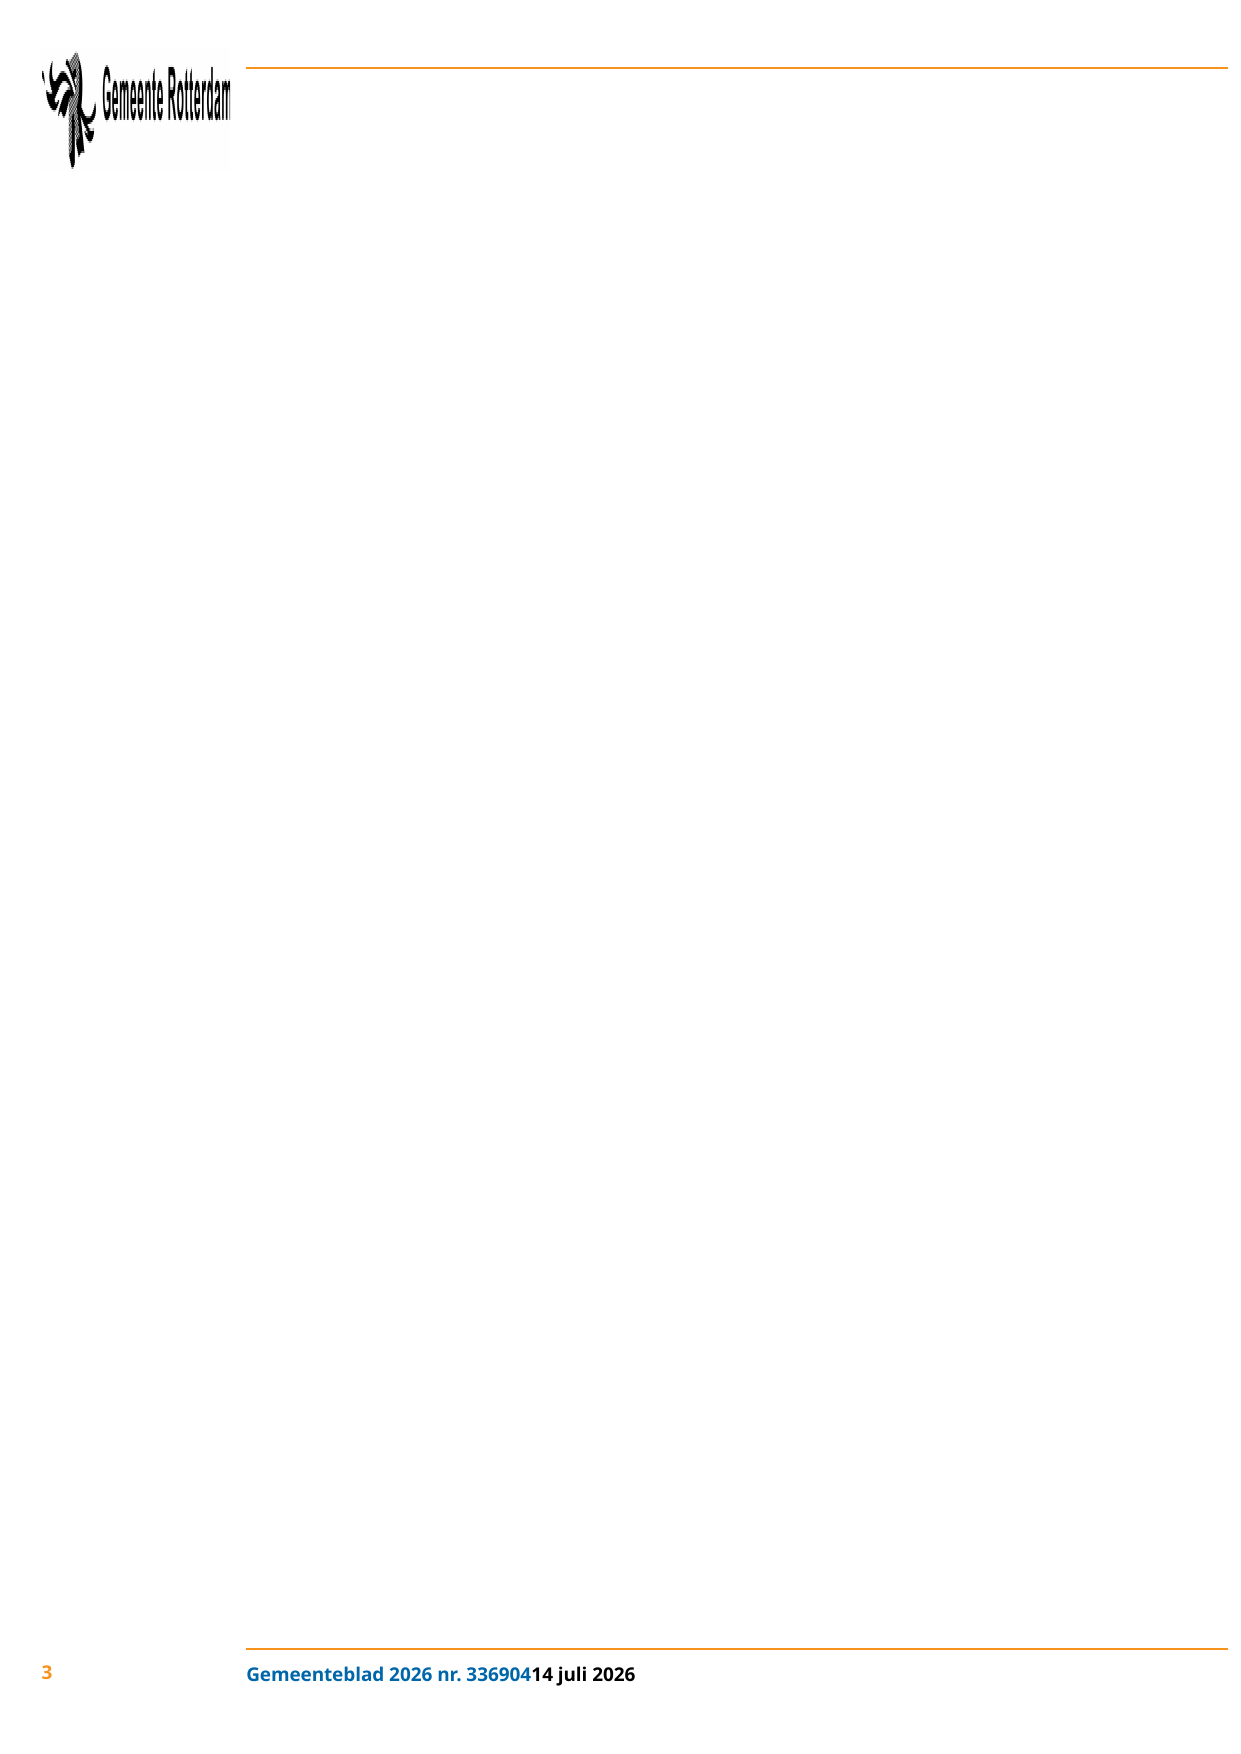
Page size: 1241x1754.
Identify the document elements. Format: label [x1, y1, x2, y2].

picture [41, 47, 231, 172]
